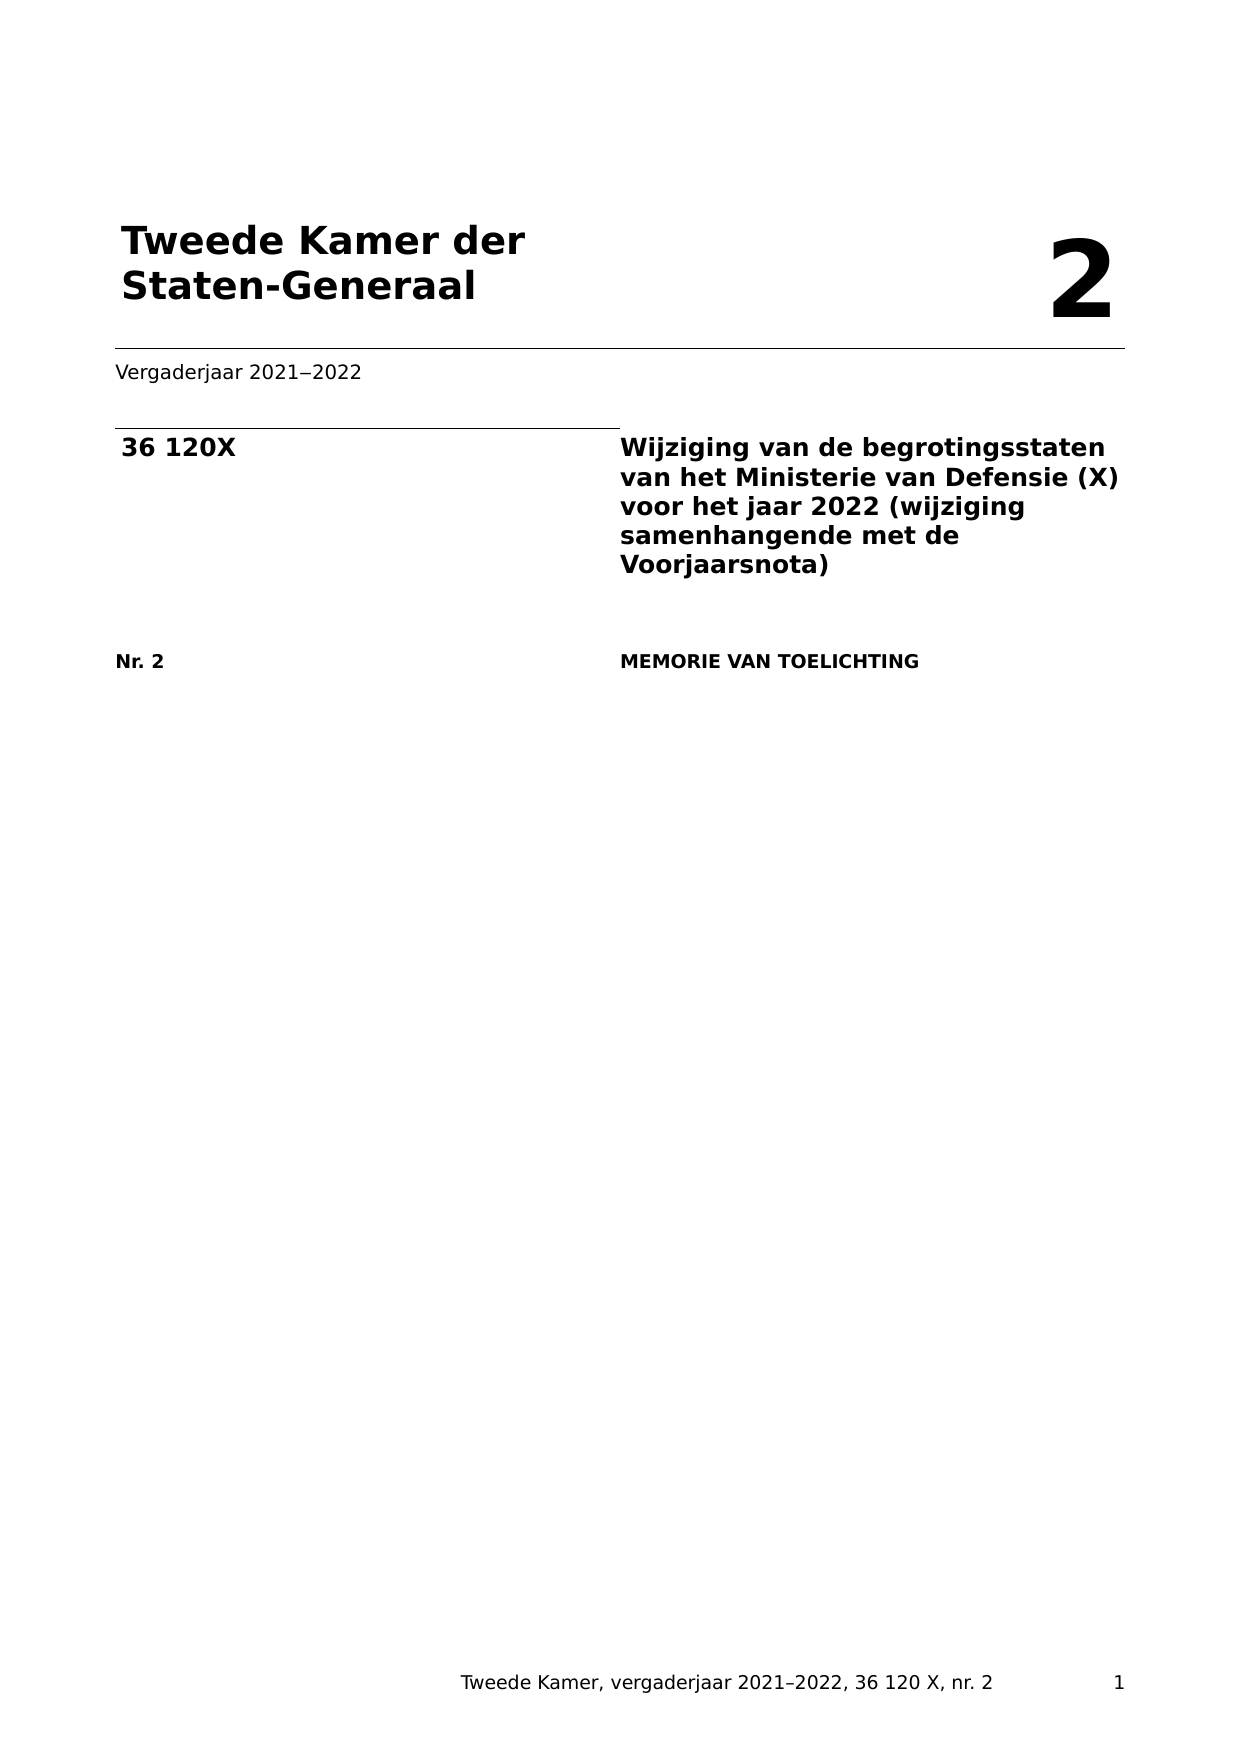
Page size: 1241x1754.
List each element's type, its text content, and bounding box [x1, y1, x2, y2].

table_header Tweede Kamer der Staten-Generaal [115, 213, 620, 348]
table_header Wijziging van de begrotingsstaten van het Ministerie van Defensie (X) voor het jaar 2022 (wijziging samenhangende met de Voorjaarsnota) [620, 428, 1125, 585]
table_header 36 120X [115, 429, 620, 585]
table_header Nr. 2 [115, 651, 620, 695]
table_header 2 [620, 213, 1125, 348]
table_header MEMORIE VAN TOELICHTING [620, 651, 1125, 695]
table_cell Vergaderjaar 2021‒2022 [115, 349, 1125, 384]
